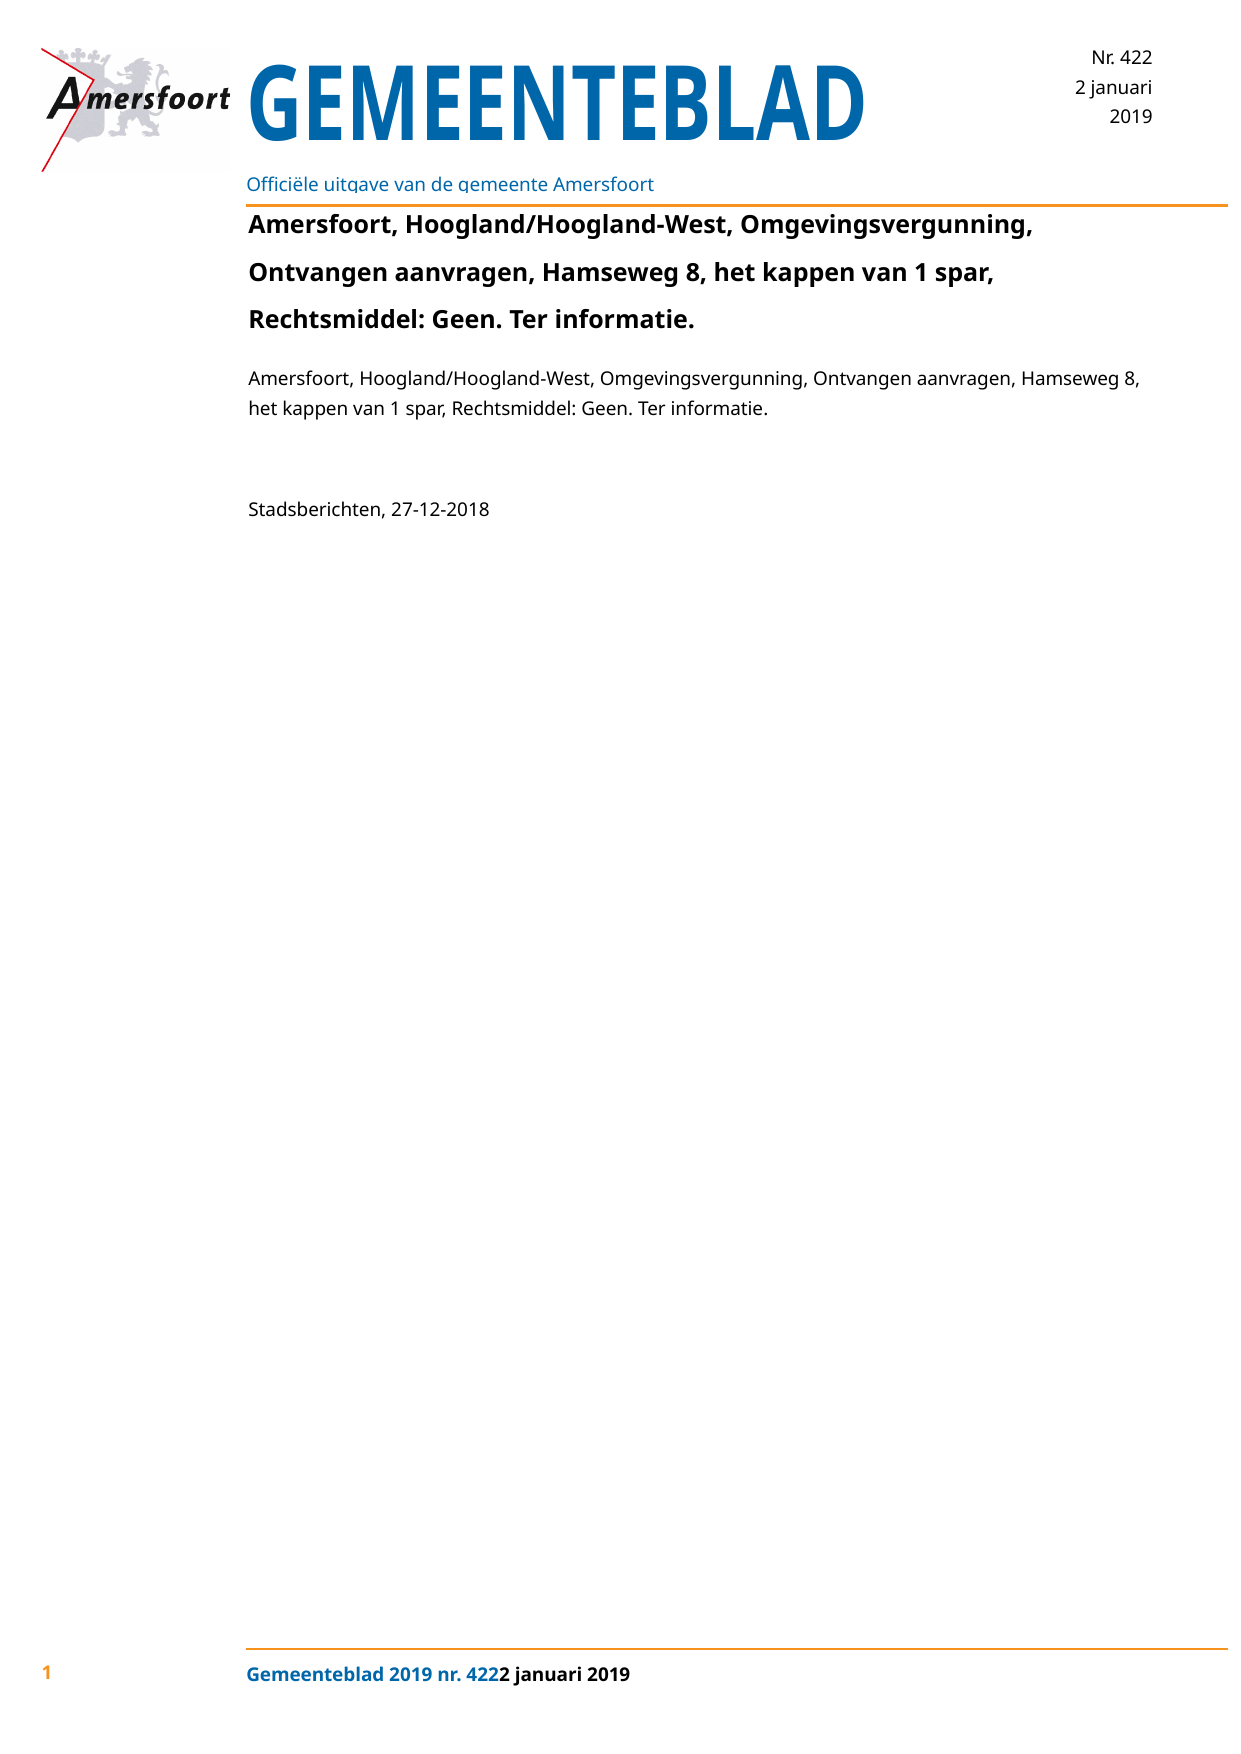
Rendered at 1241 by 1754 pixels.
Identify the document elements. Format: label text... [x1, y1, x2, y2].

text Amersfoort, Hoogland/Hoogland-West, Omgevingsvergunning, Ontvangen aanvragen, Hamseweg 8, het kappen van 1 spar, Rechtsmiddel: Geen. Ter informatie. [248, 207, 1152, 336]
picture [41, 47, 231, 172]
text Amersfoort, Hoogland/Hoogland-West, Omgevingsvergunning, Ontvangen aanvragen, Hamseweg 8, het kappen van 1 spar, Rechtsmiddel: Geen. Ter informatie. [248, 366, 1152, 421]
text Stadsberichten, 27-12-2018 [248, 496, 1152, 522]
